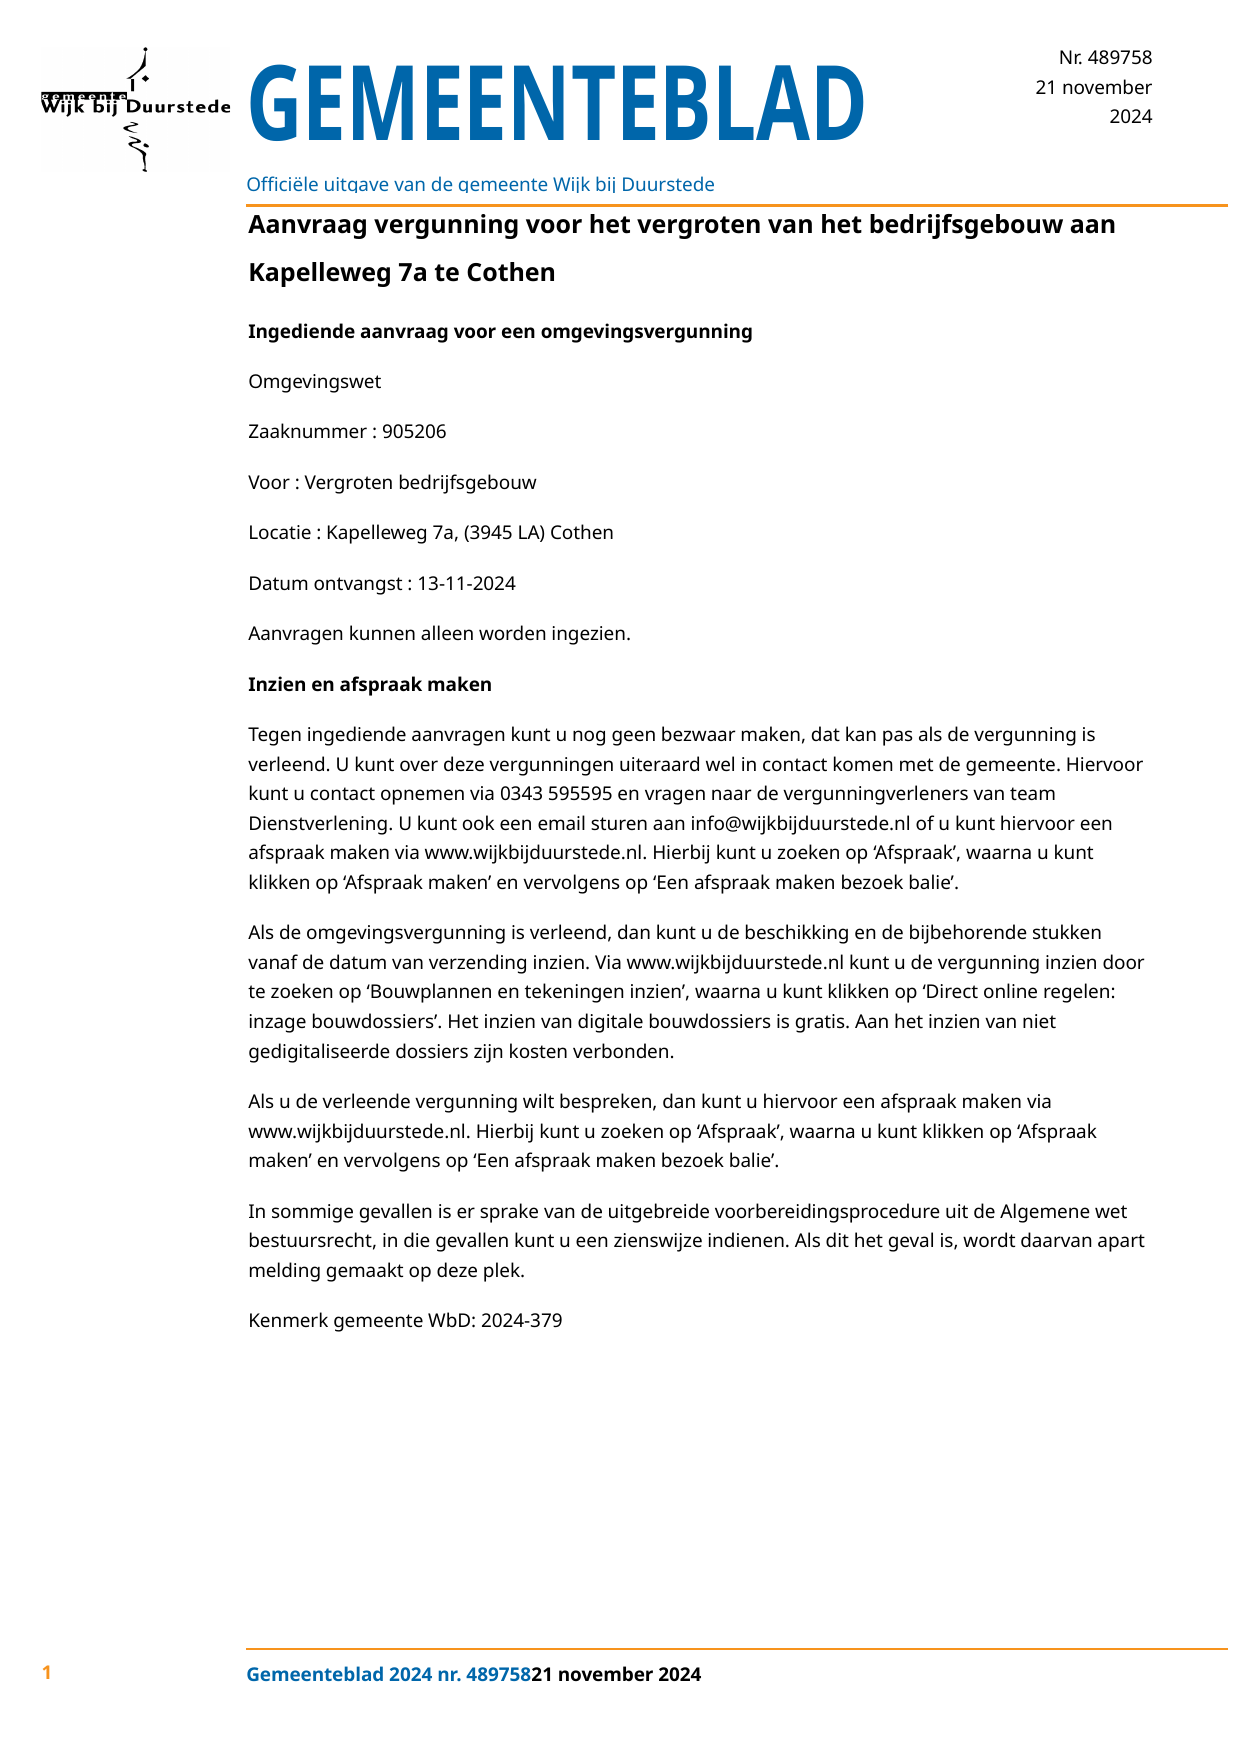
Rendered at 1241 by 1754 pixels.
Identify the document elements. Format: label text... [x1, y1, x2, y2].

text Inzien en afspraak maken [248, 671, 1152, 697]
text Tegen ingediende aanvragen kunt u nog geen bezwaar maken, dat kan pas als de vergunning is verleend. U kunt over deze vergunningen uiteraard wel in contact komen met de gemeente. Hiervoor kunt u contact opnemen via 0343 595595 en vragen naar de vergunningverleners van team Dienstverlening. U kunt ook een email sturen aan info@wijkbijduurstede.nl of u kunt hiervoor een afspraak maken via www.wijkbijduurstede.nl. Hierbij kunt u zoeken op ‘Afspraak’, waarna u kunt klikken op ‘Afspraak maken’ en vervolgens op ‘Een afspraak maken bezoek balie’. [248, 721, 1152, 895]
text Locatie : Kapelleweg 7a, (3945 LA) Cothen [248, 519, 1152, 545]
text Als de omgevingsvergunning is verleend, dan kunt u de beschikking en de bijbehorende stukken vanaf de datum van verzending inzien. Via www.wijkbijduurstede.nl kunt u de vergunning inzien door te zoeken op ‘Bouwplannen en tekeningen inzien’, waarna u kunt klikken op ‘Direct online regelen: inzage bouwdossiers’. Het inzien van digitale bouwdossiers is gratis. Aan het inzien van niet gedigitaliseerde dossiers zijn kosten verbonden. [248, 919, 1152, 1064]
text Datum ontvangst : 13-11-2024 [248, 570, 1152, 596]
text Kenmerk gemeente WbD: 2024-379 [248, 1307, 1152, 1333]
picture [41, 47, 231, 172]
text Ingediende aanvraag voor een omgevingsvergunning [248, 318, 1152, 344]
text Als u de verleende vergunning wilt bespreken, dan kunt u hiervoor een afspraak maken via www.wijkbijduurstede.nl. Hierbij kunt u zoeken op ‘Afspraak’, waarna u kunt klikken op ‘Afspraak maken’ en vervolgens op ‘Een afspraak maken bezoek balie’. [248, 1088, 1152, 1173]
text In sommige gevallen is er sprake van de uitgebreide voorbereidingsprocedure uit de Algemene wet bestuursrecht, in die gevallen kunt u een zienswijze indienen. Als dit het geval is, wordt daarvan apart melding gemaakt op deze plek. [248, 1198, 1152, 1283]
text Aanvragen kunnen alleen worden ingezien. [248, 620, 1152, 646]
text Zaaknummer : 905206 [248, 419, 1152, 444]
text Aanvraag vergunning voor het vergroten van het bedrijfsgebouw aan Kapelleweg 7a te Cothen [248, 207, 1152, 288]
text Omgevingswet [248, 368, 1152, 394]
text Voor : Vergroten bedrijfsgebouw [248, 469, 1152, 495]
